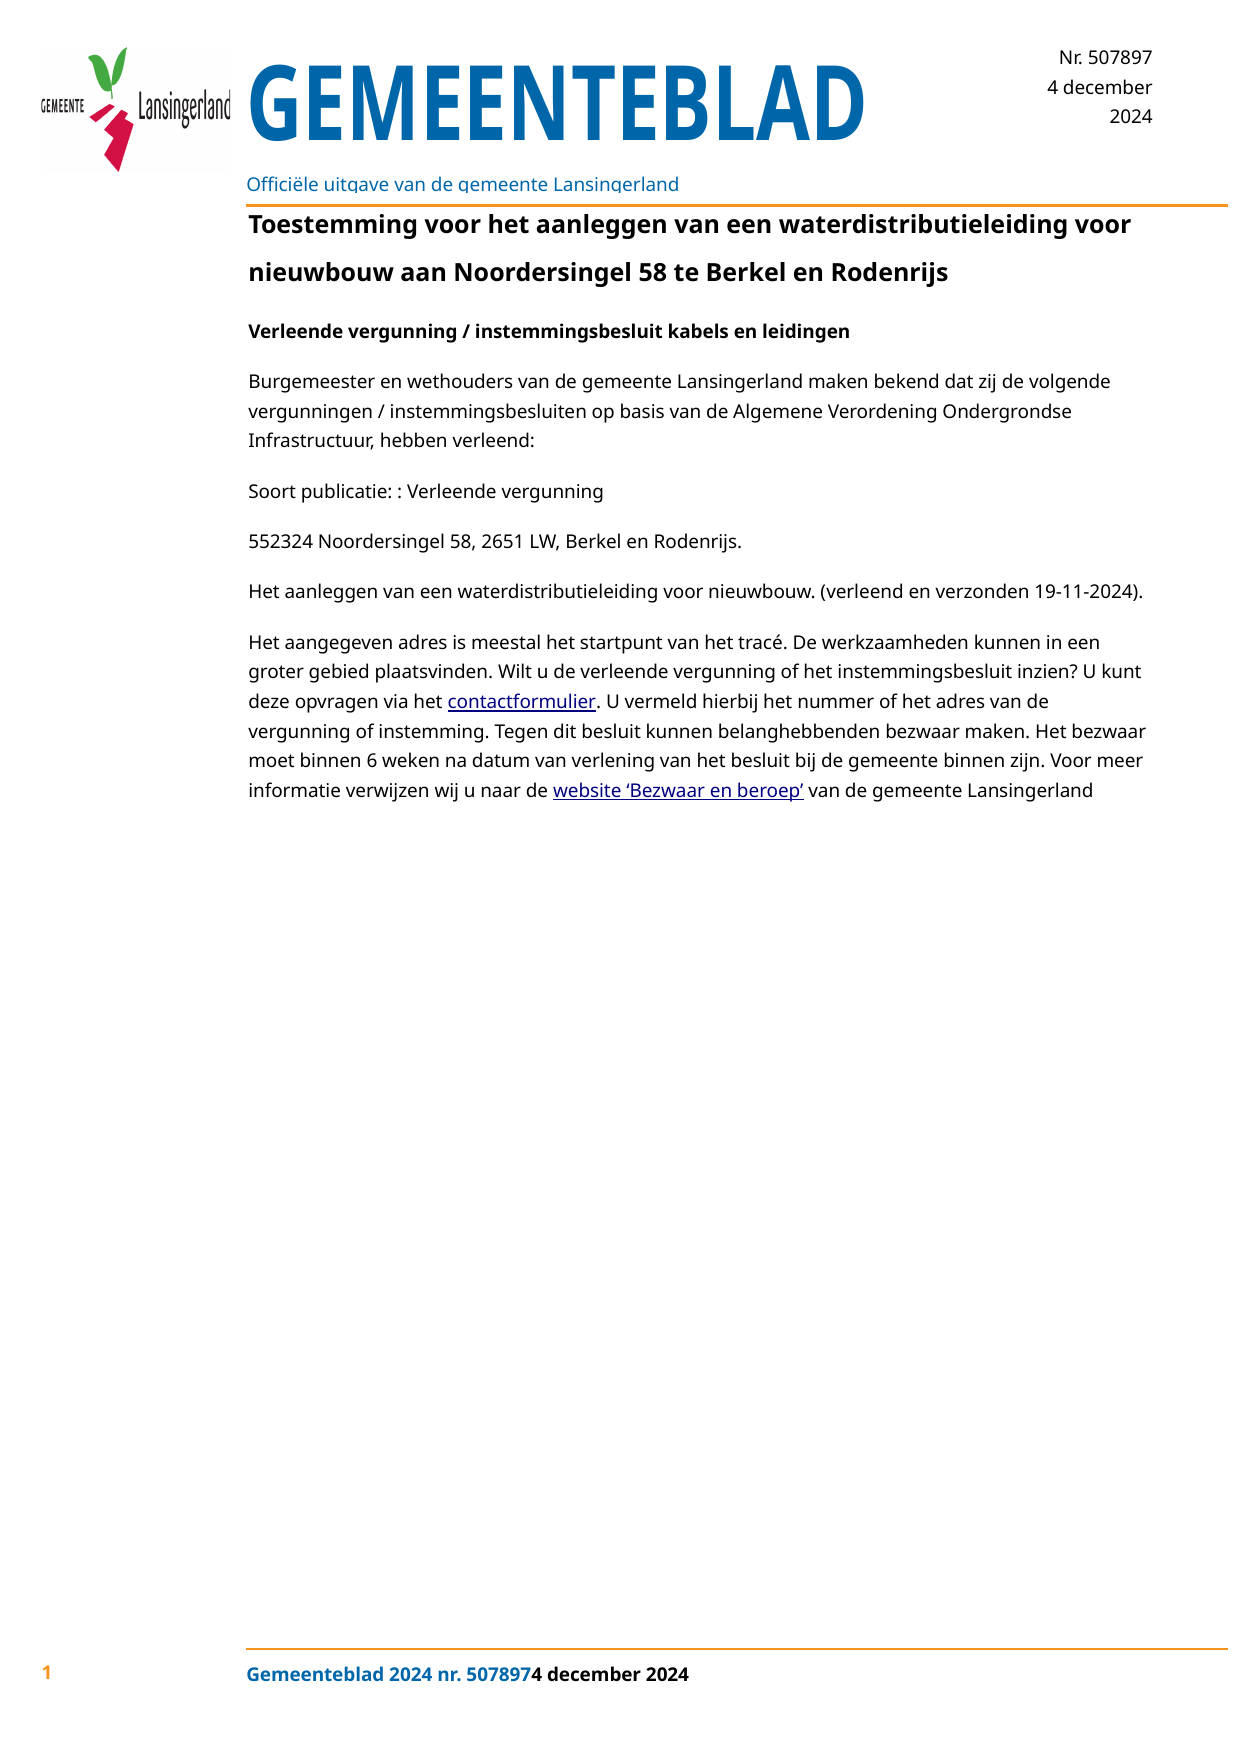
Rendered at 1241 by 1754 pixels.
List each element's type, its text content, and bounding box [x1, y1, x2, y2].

picture [41, 47, 231, 172]
text Toestemming voor het aanleggen van een waterdistributieleiding voor nieuwbouw aan Noordersingel 58 te Berkel en Rodenrijs [248, 207, 1152, 288]
text Het aangegeven adres is meestal het startpunt van het tracé. De werkzaamheden kunnen in een groter gebied plaatsvinden. Wilt u de verleende vergunning of het instemmingsbesluit inzien? U kunt deze opvragen via het contactformulier. U vermeld hierbij het nummer of het adres van de vergunning of instemming. Tegen dit besluit kunnen belanghebbenden bezwaar maken. Het bezwaar moet binnen 6 weken na datum van verlening van het besluit bij de gemeente binnen zijn. Voor meer informatie verwijzen wij u naar de website ‘Bezwaar en beroep’ van de gemeente Lansingerland [248, 629, 1152, 803]
text 552324 Noordersingel 58, 2651 LW, Berkel en Rodenrijs. [248, 528, 1152, 554]
text Het aanleggen van een waterdistributieleiding voor nieuwbouw. (verleend en verzonden 19-11-2024). [248, 579, 1152, 604]
text Verleende vergunning / instemmingsbesluit kabels en leidingen [248, 318, 1152, 344]
text Soort publicatie: : Verleende vergunning [248, 478, 1152, 504]
text Burgemeester en wethouders van de gemeente Lansingerland maken bekend dat zij de volgende vergunningen / instemmingsbesluiten op basis van de Algemene Verordening Ondergrondse Infrastructuur, hebben verleend: [248, 368, 1152, 453]
